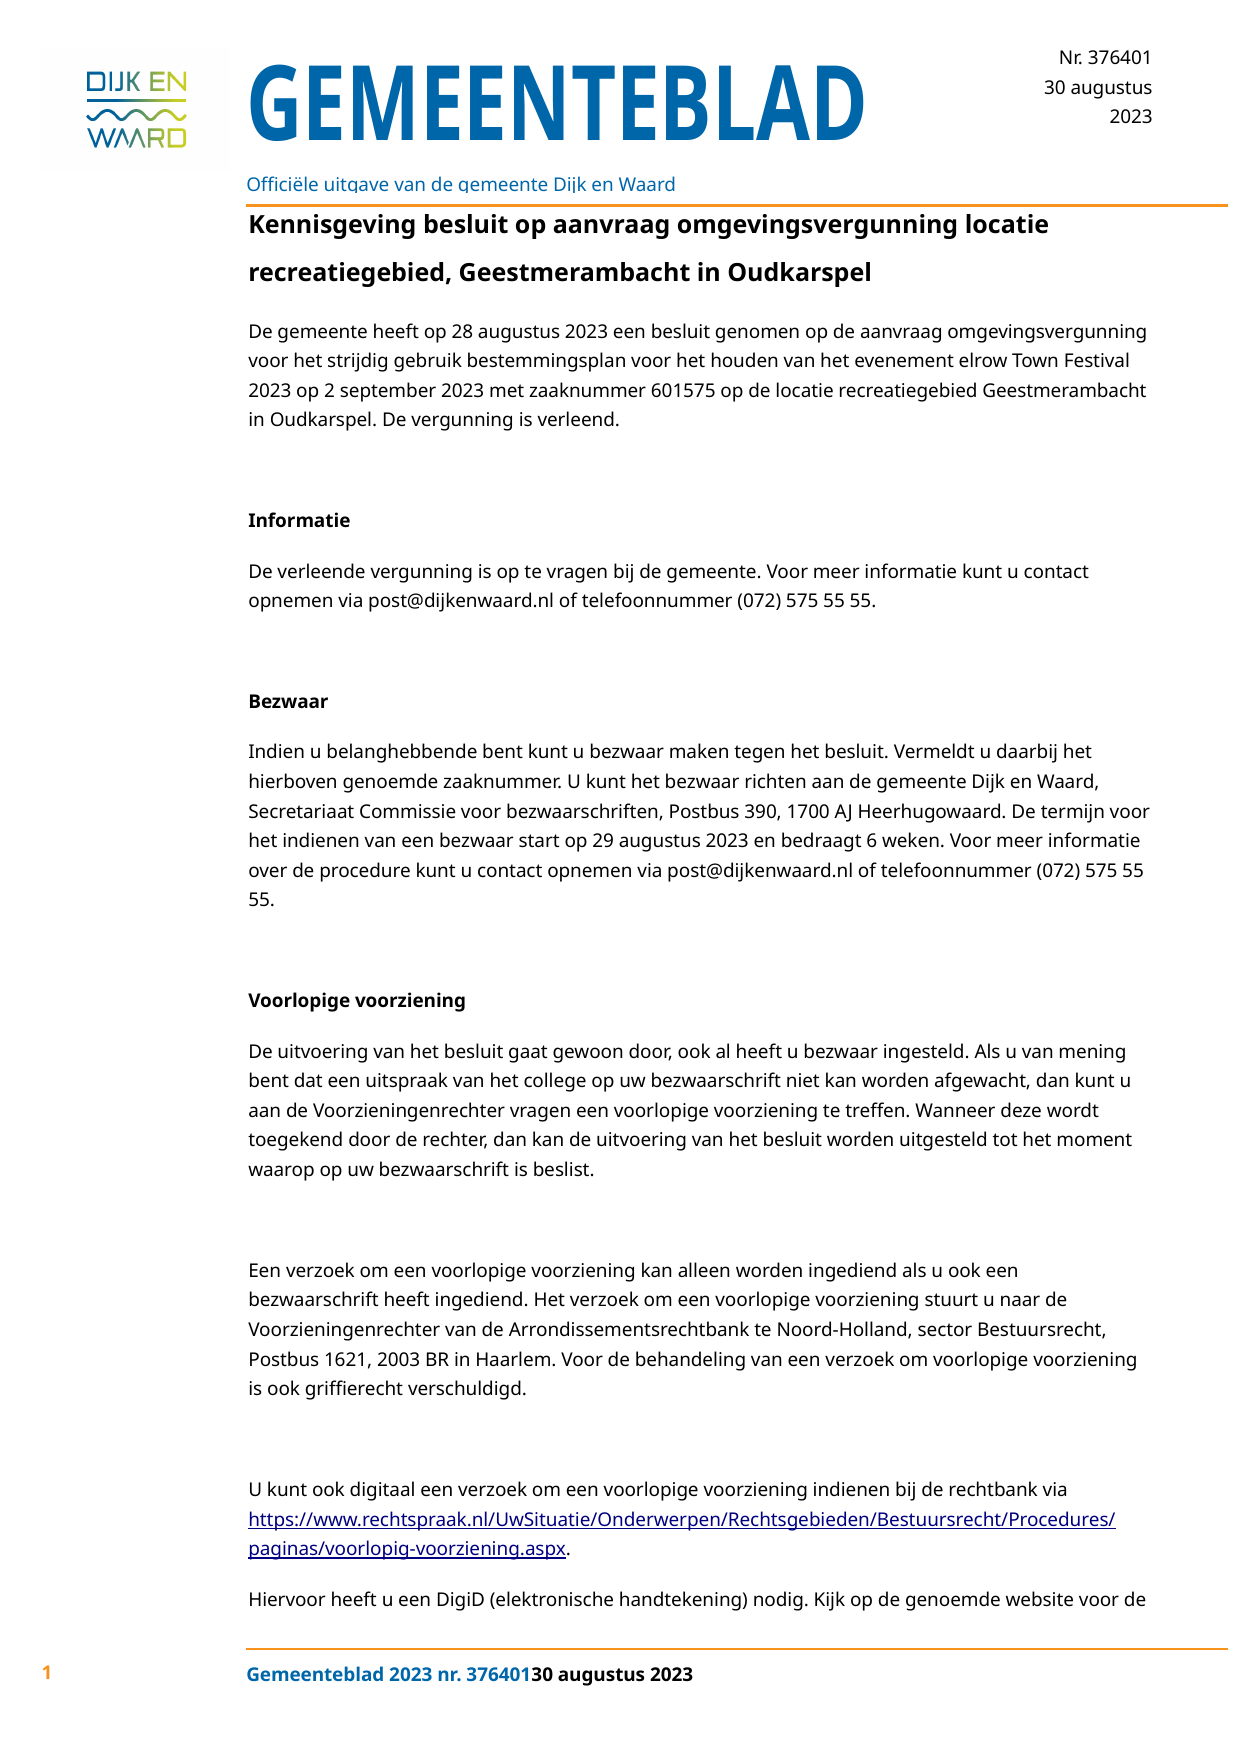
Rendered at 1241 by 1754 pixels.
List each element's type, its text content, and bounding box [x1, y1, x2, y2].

text U kunt ook digitaal een verzoek om een voorlopige voorziening indienen bij de rechtbank via https://www.rechtspraak.nl/UwSituatie/Onderwerpen/Rechtsgebieden/Bestuursrecht/Procedures/paginas/voorlopig-voorziening.aspx. [248, 1476, 1152, 1561]
text Een verzoek om een voorlopige voorziening kan alleen worden ingediend als u ook een bezwaarschrift heeft ingediend. Het verzoek om een voorlopige voorziening stuurt u naar de Voorzieningenrechter van de Arrondissementsrechtbank te Noord-Holland, sector Bestuursrecht, Postbus 1621, 2003 BR in Haarlem. Voor de behandeling van een verzoek om voorlopige voorziening is ook griffierecht verschuldigd. [248, 1257, 1152, 1401]
picture [41, 47, 231, 172]
text De uitvoering van het besluit gaat gewoon door, ook al heeft u bezwaar ingesteld. Als u van mening bent dat een uitspraak van het college op uw bezwaarschrift niet kan worden afgewacht, dan kunt u aan de Voorzieningenrechter vragen een voorlopige voorziening te treffen. Wanneer deze wordt toegekend door de rechter, dan kan de uitvoering van het besluit worden uitgesteld tot het moment waarop op uw bezwaarschrift is beslist. [248, 1038, 1152, 1182]
text Informatie [248, 507, 1152, 533]
text Bezwaar [248, 688, 1152, 714]
text Indien u belanghebbende bent kunt u bezwaar maken tegen het besluit. Vermeldt u daarbij het hierboven genoemde zaaknummer. U kunt het bezwaar richten aan de gemeente Dijk en Waard, Secretariaat Commissie voor bezwaarschriften, Postbus 390, 1700 AJ Heerhugowaard. De termijn voor het indienen van een bezwaar start op 29 augustus 2023 en bedraagt 6 weken. Voor meer informatie over de procedure kunt u contact opnemen via post@dijkenwaard.nl of telefoonnummer (072) 575 55 55. [248, 739, 1152, 912]
text De verleende vergunning is op te vragen bij de gemeente. Voor meer informatie kunt u contact opnemen via post@dijkenwaard.nl of telefoonnummer (072) 575 55 55. [248, 558, 1152, 613]
text Hiervoor heeft u een DigiD (elektronische handtekening) nodig. Kijk op de genoemde website voor de [248, 1586, 1152, 1612]
text Kennisgeving besluit op aanvraag omgevingsvergunning locatie recreatiegebied, Geestmerambacht in Oudkarspel [248, 207, 1152, 288]
text De gemeente heeft op 28 augustus 2023 een besluit genomen op de aanvraag omgevingsvergunning voor het strijdig gebruik bestemmingsplan voor het houden van het evenement elrow Town Festival 2023 op 2 september 2023 met zaaknummer 601575 op de locatie recreatiegebied Geestmerambacht in Oudkarspel. De vergunning is verleend. [248, 318, 1152, 432]
text Voorlopige voorziening [248, 987, 1152, 1013]
